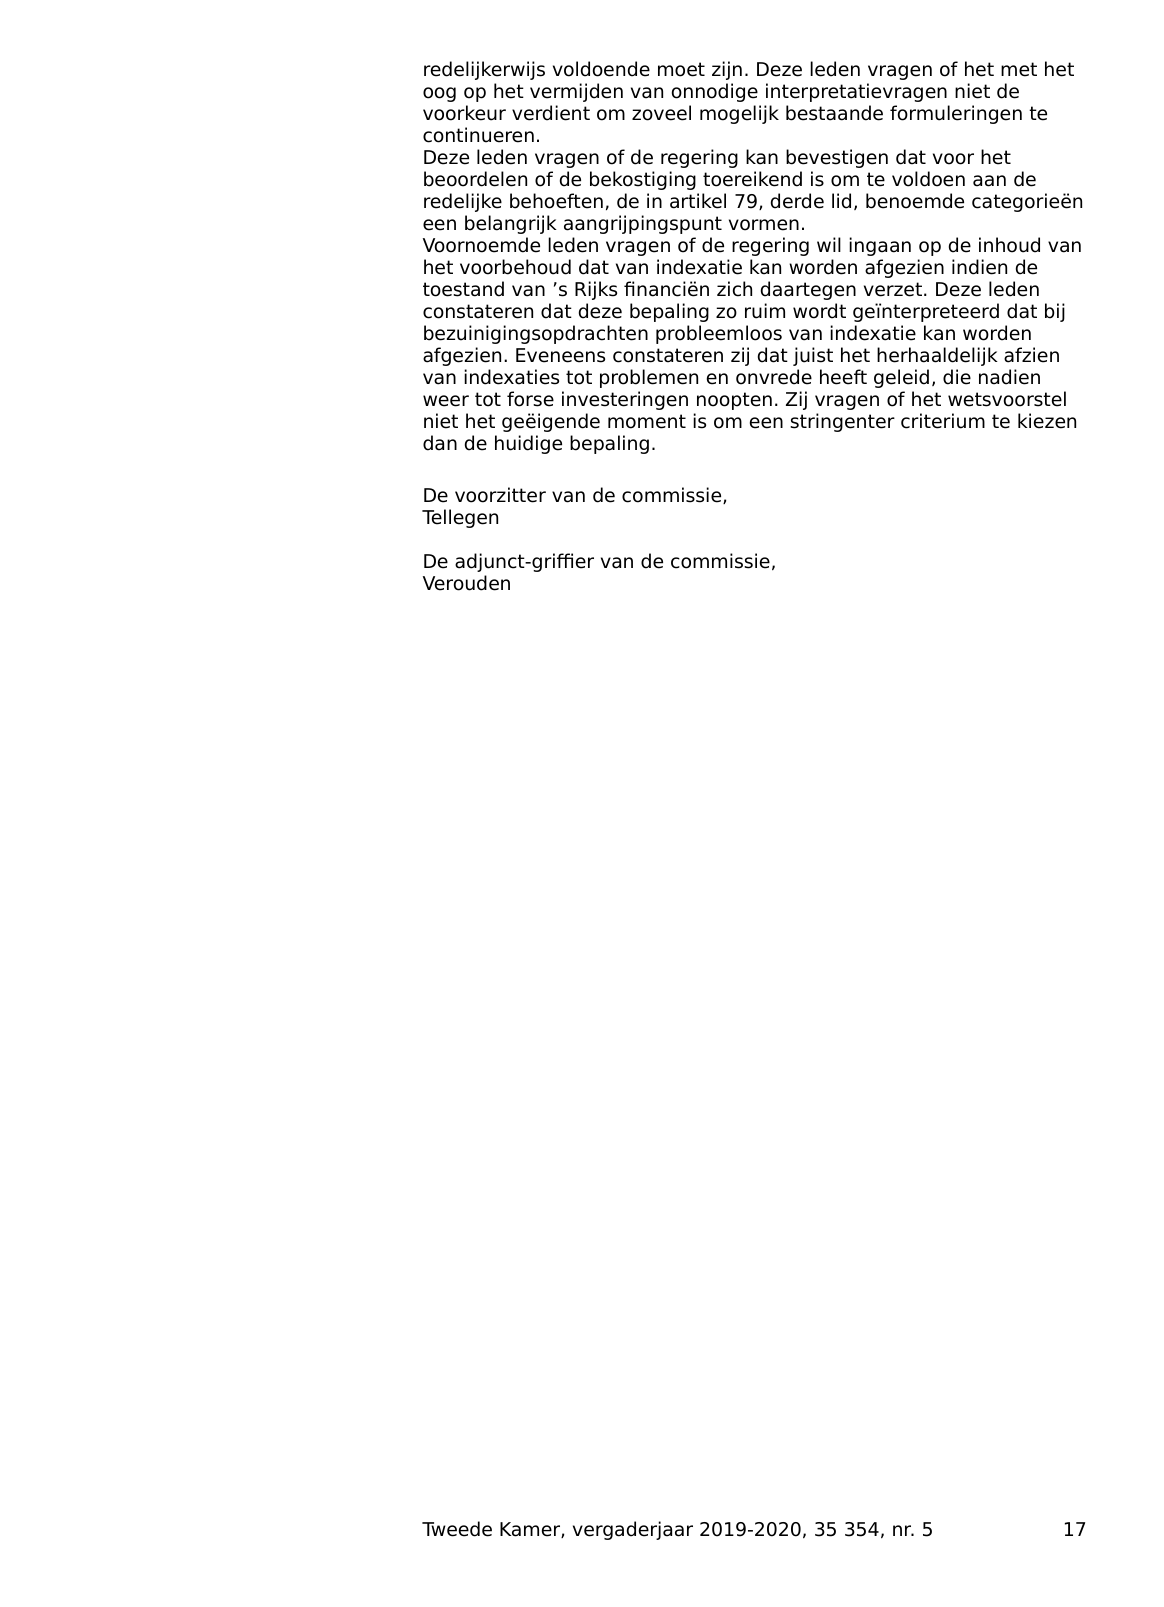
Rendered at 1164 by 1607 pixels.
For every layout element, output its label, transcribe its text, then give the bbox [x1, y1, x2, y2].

text Voornoemde leden vragen of de regering wil ingaan op de inhoud van het voorbehoud dat van indexatie kan worden afgezien indien de toestand van ’s Rijks financiën zich daartegen verzet. Deze leden constateren dat deze bepaling zo ruim wordt geïnterpreteerd dat bij bezuinigingsopdrachten probleemloos van indexatie kan worden afgezien. Eveneens constateren zij dat juist het herhaaldelijk afzien van indexaties tot problemen en onvrede heeft geleid, die nadien weer tot forse investeringen noopten. Zij vragen of het wetsvoorstel niet het geëigende moment is om een stringenter criterium te kiezen dan de huidige bepaling. [422, 235, 1087, 455]
text De adjunct-griffier van de commissie, Verouden [422, 551, 1087, 595]
text De voorzitter van de commissie, Tellegen [422, 485, 1087, 529]
text Deze leden vragen of de regering kan bevestigen dat voor het beoordelen of de bekostiging toereikend is om te voldoen aan de redelijke behoeften, de in artikel 79, derde lid, benoemde categorieën een belangrijk aangrijpingspunt vormen. [422, 147, 1087, 235]
text redelijkerwijs voldoende moet zijn. Deze leden vragen of het met het oog op het vermijden van onnodige interpretatievragen niet de voorkeur verdient om zoveel mogelijk bestaande formuleringen te continueren. [422, 59, 1087, 147]
